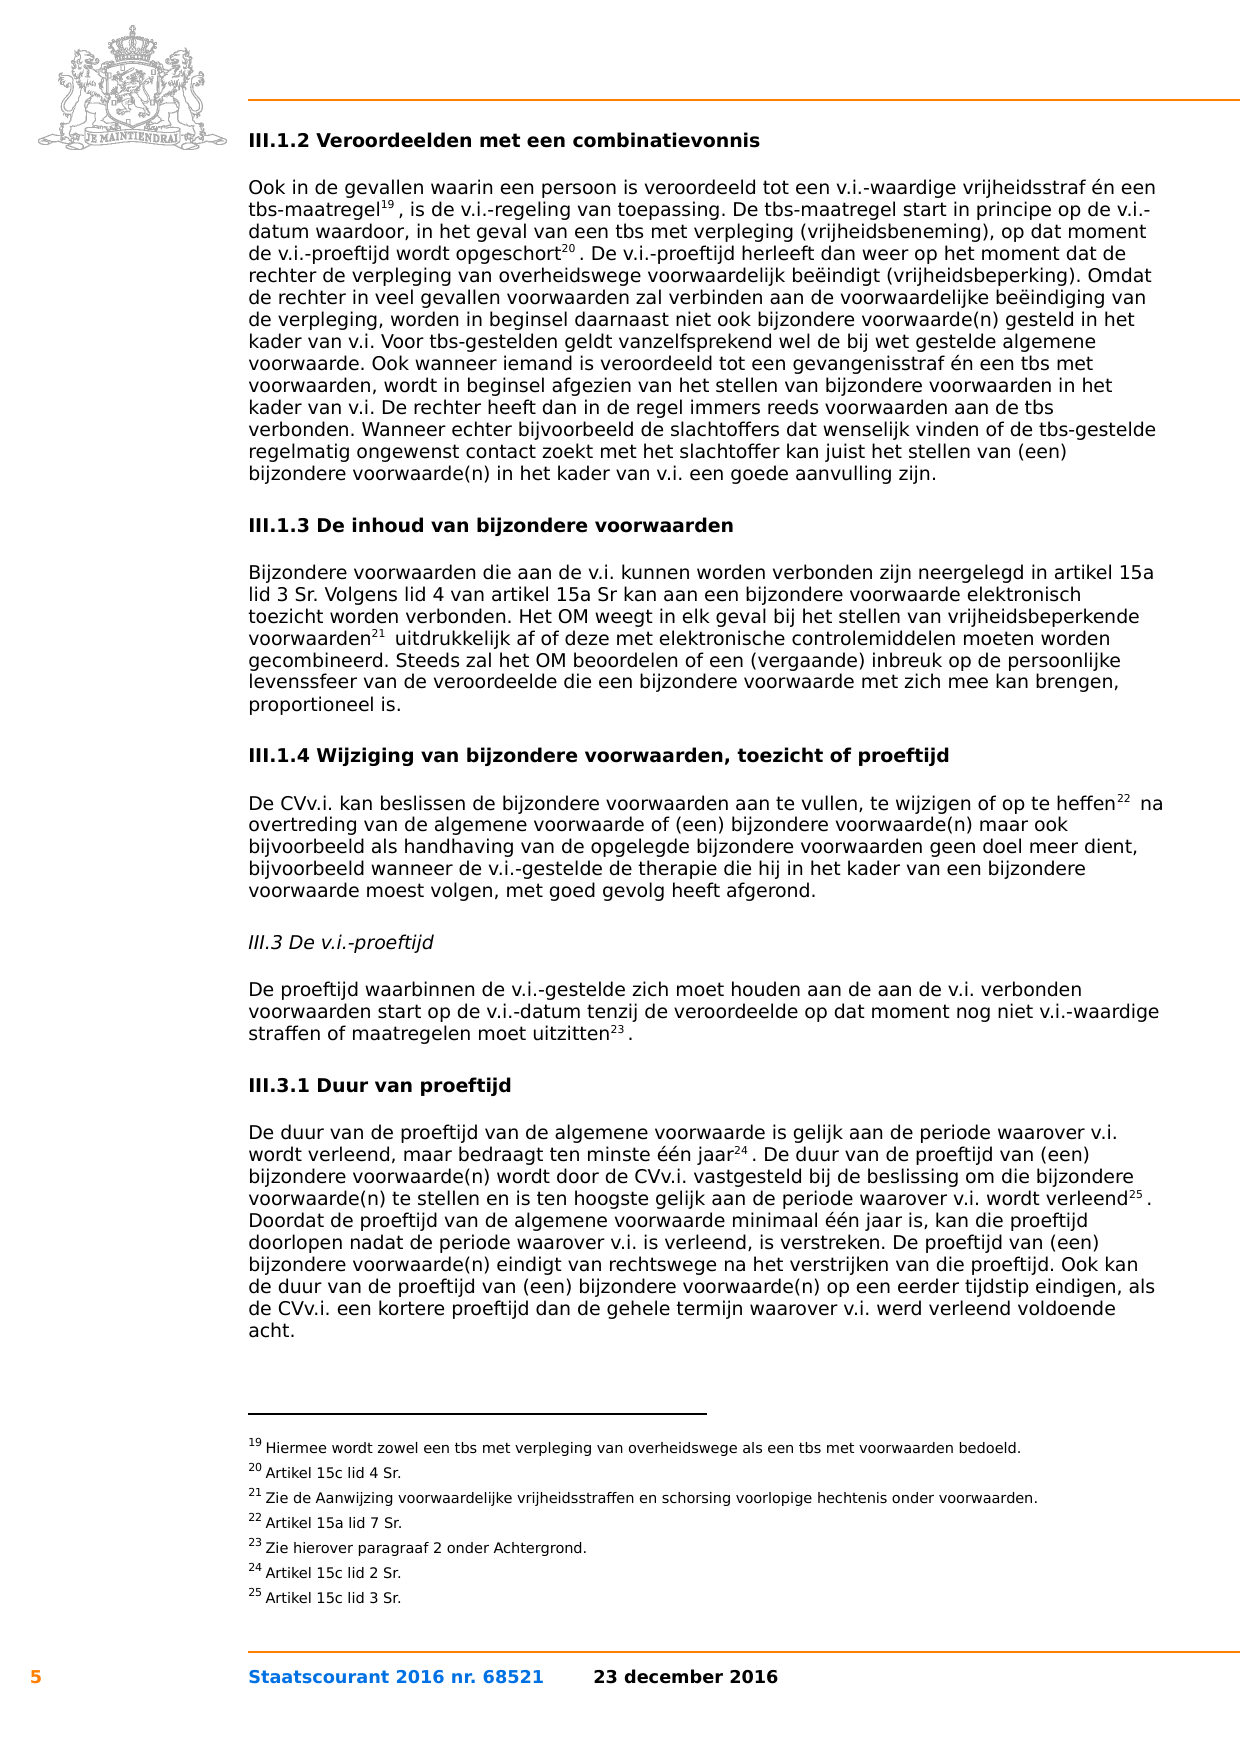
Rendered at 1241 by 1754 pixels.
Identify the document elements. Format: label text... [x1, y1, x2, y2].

text De CVv.i. kan beslissen de bijzondere voorwaarden aan te vullen, te wijzigen of op te heffen na overtreding van de algemene voorwaarde of (een) bijzondere voorwaarde(n) maar ook bijvoorbeeld als handhaving van de opgelegde bijzondere voorwaarden geen doel meer dient, bijvoorbeeld wanneer de v.i.-gestelde de therapie die hij in het kader van een bijzondere voorwaarde moest volgen, met goed gevolg heeft afgerond. [248, 792, 1163, 902]
text Bijzondere voorwaarden die aan de v.i. kunnen worden verbonden zijn neergelegd in artikel 15a lid 3 Sr. Volgens lid 4 van artikel 15a Sr kan aan een bijzondere voorwaarde elektronisch toezicht worden verbonden. Het OM weegt in elk geval bij het stellen van vrijheidsbeperkende voorwaarden uitdrukkelijk af of deze met elektronische controlemiddelen moeten worden gecombineerd. Steeds zal het OM beoordelen of een (vergaande) inbreuk op de persoonlijke levenssfeer van de veroordeelde die een bijzondere voorwaarde met zich mee kan brengen, proportioneel is. [248, 562, 1163, 715]
text De proeftijd waarbinnen de v.i.-gestelde zich moet houden aan de aan de v.i. verbonden voorwaarden start op de v.i.-datum tenzij de veroordeelde op dat moment nog niet v.i.-waardige straffen of maatregelen moet uitzitten. [248, 979, 1163, 1045]
picture [38, 25, 227, 150]
text Artikel 15c lid 4 Sr. [248, 1461, 1163, 1483]
subtitle III.1.3 De inhoud van bijzondere voorwaarden [248, 514, 1163, 537]
text Hiermee wordt zowel een tbs met verpleging van overheidswege als een tbs met voorwaarden bedoeld. [248, 1436, 1163, 1458]
subtitle III.3 De v.i.-proeftijd [248, 932, 1163, 954]
text Artikel 15a lid 7 Sr. [248, 1511, 1163, 1533]
subtitle III.1.4 Wijziging van bijzondere voorwaarden, toezicht of proeftijd [248, 745, 1163, 767]
text Zie de Aanwijzing voorwaardelijke vrijheidsstraffen en schorsing voorlopige hechtenis onder voorwaarden. [248, 1486, 1163, 1508]
text Ook in de gevallen waarin een persoon is veroordeeld tot een v.i.-waardige vrijheidsstraf én een tbs-maatregel, is de v.i.-regeling van toepassing. De tbs-maatregel start in principe op de v.i.-datum waardoor, in het geval van een tbs met verpleging (vrijheidsbeneming), op dat moment de v.i.-proeftijd wordt opgeschort. De v.i.-proeftijd herleeft dan weer op het moment dat de rechter de verpleging van overheidswege voorwaardelijk beëindigt (vrijheidsbeperking). Omdat de rechter in veel gevallen voorwaarden zal verbinden aan de voorwaardelijke beëindiging van de verpleging, worden in beginsel daarnaast niet ook bijzondere voorwaarde(n) gesteld in het kader van v.i. Voor tbs-gestelden geldt vanzelfsprekend wel de bij wet gestelde algemene voorwaarde. Ook wanneer iemand is veroordeeld tot een gevangenisstraf én een tbs met voorwaarden, wordt in beginsel afgezien van het stellen van bijzondere voorwaarden in het kader van v.i. De rechter heeft dan in de regel immers reeds voorwaarden aan de tbs verbonden. Wanneer echter bijvoorbeeld de slachtoffers dat wenselijk vinden of de tbs-gestelde regelmatig ongewenst contact zoekt met het slachtoffer kan juist het stellen van (een) bijzondere voorwaarde(n) in het kader van v.i. een goede aanvulling zijn. [248, 177, 1163, 484]
text Artikel 15c lid 3 Sr. [248, 1586, 1163, 1608]
text De duur van de proeftijd van de algemene voorwaarde is gelijk aan de periode waarover v.i. wordt verleend, maar bedraagt ten minste één jaar. De duur van de proeftijd van (een) bijzondere voorwaarde(n) wordt door de CVv.i. vastgesteld bij de beslissing om die bijzondere voorwaarde(n) te stellen en is ten hoogste gelijk aan de periode waarover v.i. wordt verleend. Doordat de proeftijd van de algemene voorwaarde minimaal één jaar is, kan die proeftijd doorlopen nadat de periode waarover v.i. is verleend, is verstreken. De proeftijd van (een) bijzondere voorwaarde(n) eindigt van rechtswege na het verstrijken van die proeftijd. Ook kan de duur van de proeftijd van (een) bijzondere voorwaarde(n) op een eerder tijdstip eindigen, als de CVv.i. een kortere proeftijd dan de gehele termijn waarover v.i. werd verleend voldoende acht. [248, 1122, 1163, 1342]
subtitle III.3.1 Duur van proeftijd [248, 1075, 1163, 1097]
subtitle III.1.2 Veroordeelden met een combinatievonnis [248, 130, 1163, 152]
text Artikel 15c lid 2 Sr. [248, 1561, 1163, 1583]
text Zie hierover paragraaf 2 onder Achtergrond. [248, 1536, 1163, 1558]
